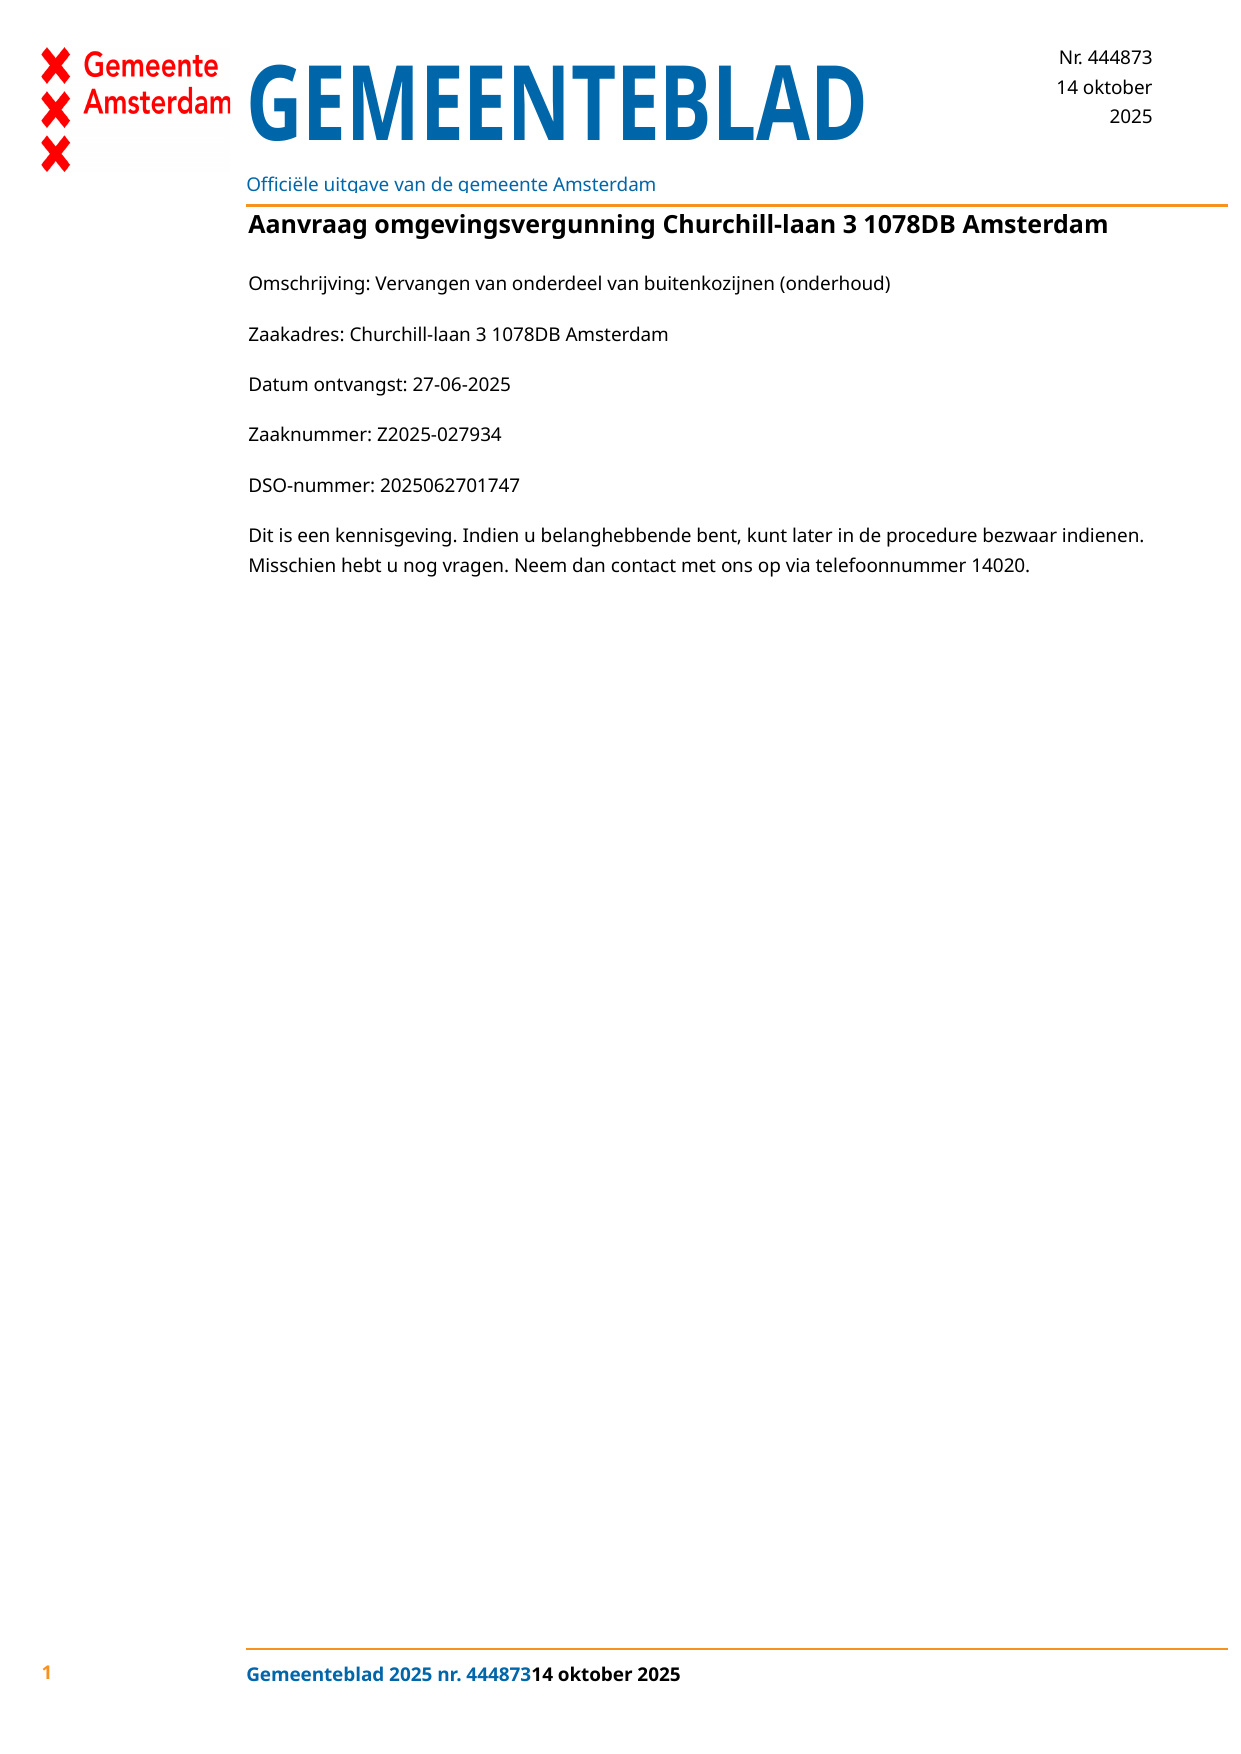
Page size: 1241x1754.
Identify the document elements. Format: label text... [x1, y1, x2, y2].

picture [41, 47, 231, 172]
text Datum ontvangst: 27-06-2025 [248, 371, 1152, 397]
text Zaaknummer: Z2025-027934 [248, 422, 1152, 447]
text DSO-nummer: 2025062701747 [248, 472, 1152, 498]
text Dit is een kennisgeving. Indien u belanghebbende bent, kunt later in de procedure bezwaar indienen. Misschien hebt u nog vragen. Neem dan contact met ons op via telefoonnummer 14020. [248, 522, 1152, 578]
text Omschrijving: Vervangen van onderdeel van buitenkozijnen (onderhoud) [248, 270, 1152, 296]
text Zaakadres: Churchill-laan 3 1078DB Amsterdam [248, 321, 1152, 346]
text Aanvraag omgevingsvergunning Churchill-laan 3 1078DB Amsterdam [248, 207, 1152, 241]
